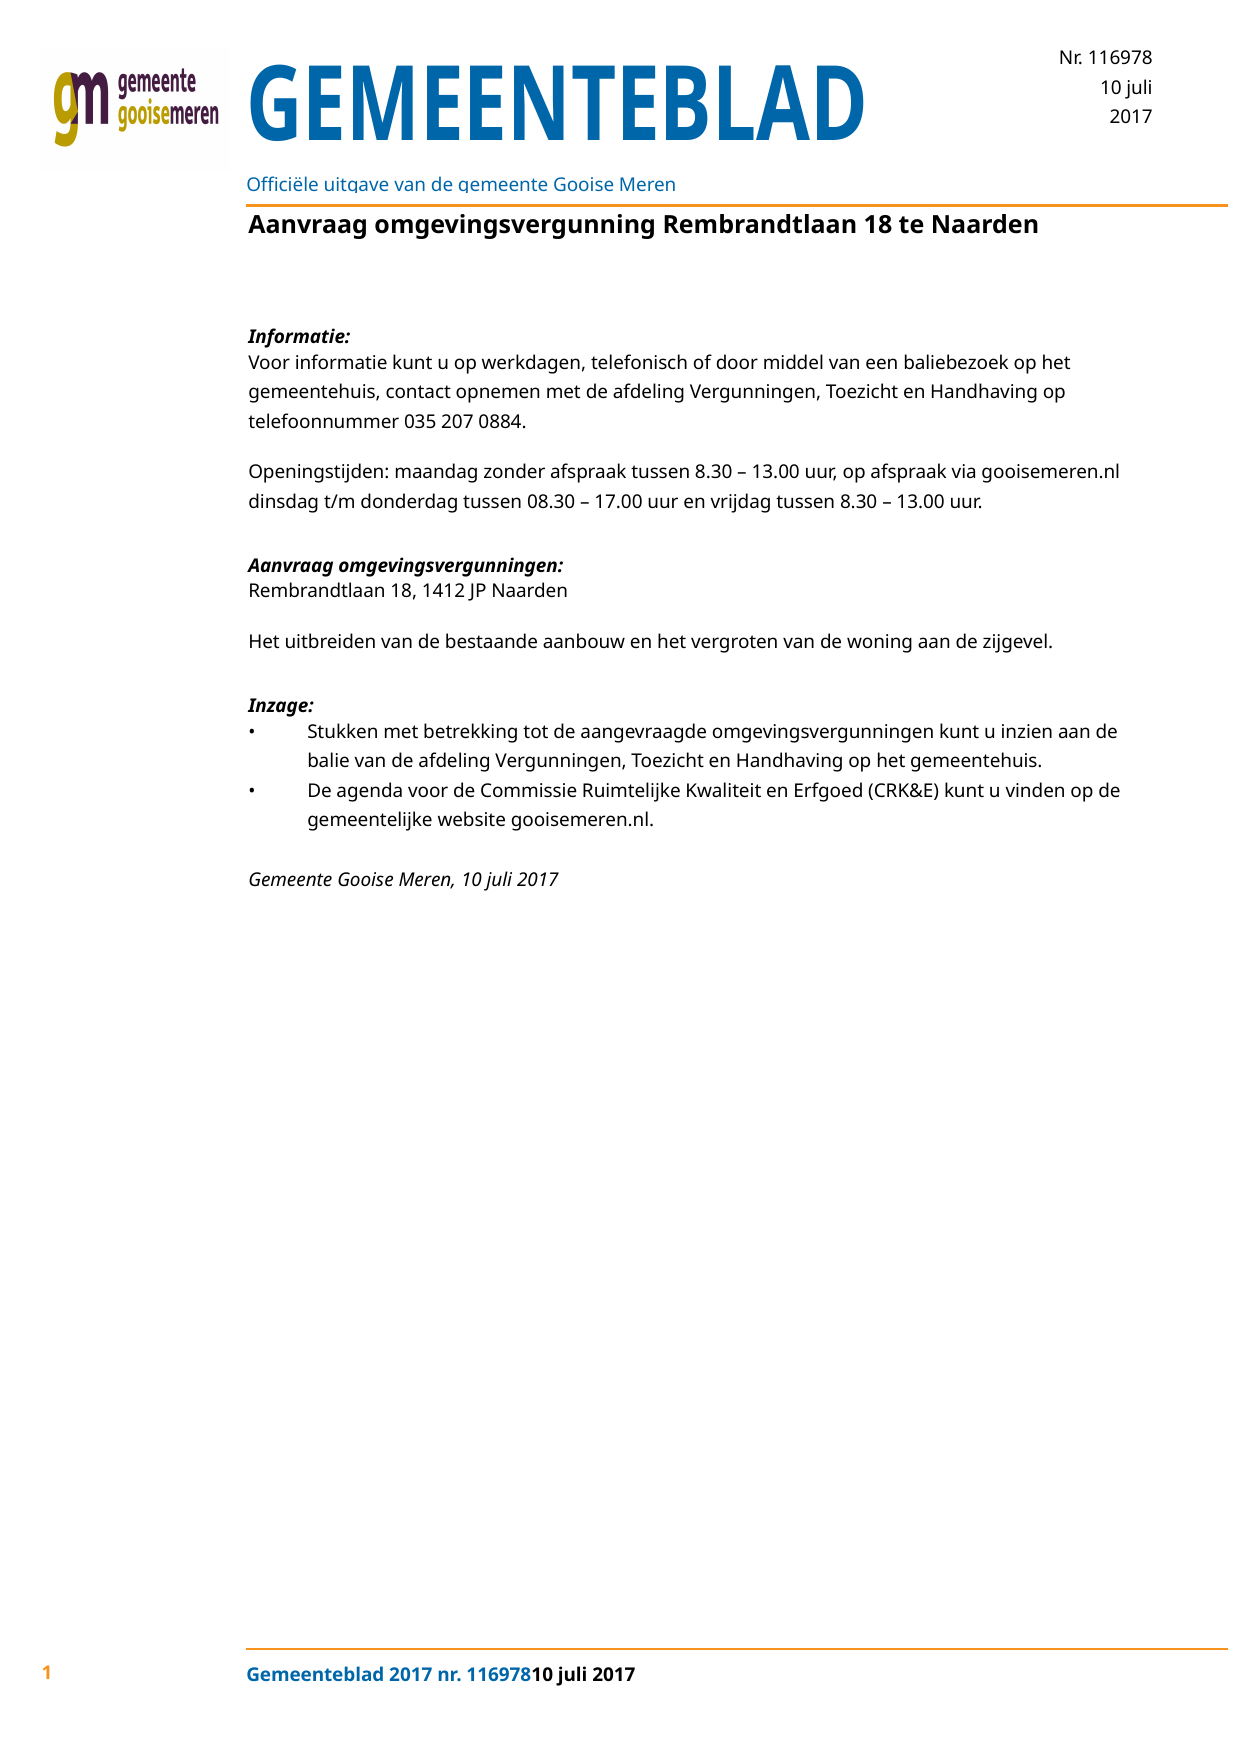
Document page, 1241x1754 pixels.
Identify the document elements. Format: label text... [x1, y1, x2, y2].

text Voor informatie kunt u op werkdagen, telefonisch of door middel van een baliebezoek op het gemeentehuis, contact opnemen met de afdeling Vergunningen, Toezicht en Handhaving op telefoonnummer 035 207 0884. [248, 349, 1152, 434]
text Informatie: [248, 323, 1152, 349]
text Gemeente Gooise Meren, 10 juli 2017 [248, 866, 1152, 891]
picture [41, 47, 231, 172]
text Rembrandtlaan 18, 1412 JP Naarden [248, 578, 1152, 603]
text Openingstijden: maandag zonder afspraak tussen 8.30 – 13.00 uur, op afspraak via gooisemeren.nl dinsdag t/m donderdag tussen 08.30 – 17.00 uur en vrijdag tussen 8.30 – 13.00 uur. [248, 458, 1152, 514]
text Aanvraag omgevingsvergunningen: [248, 552, 1152, 578]
text Het uitbreiden van de bestaande aanbouw en het vergroten van de woning aan de zijgevel. [248, 628, 1152, 654]
list Stukken met betrekking tot de aangevraagde omgevingsvergunningen kunt u inzien aan de balie van de afdeling Vergunningen, Toezicht en Handhaving op het gemeentehuis. [248, 718, 1152, 773]
text Aanvraag omgevingsvergunning Rembrandtlaan 18 te Naarden [248, 207, 1152, 241]
list De agenda voor de Commissie Ruimtelijke Kwaliteit en Erfgoed (CRK&E) kunt u vinden op de gemeentelijke website gooisemeren.nl. [248, 777, 1152, 832]
text Inzage: [248, 692, 1152, 718]
